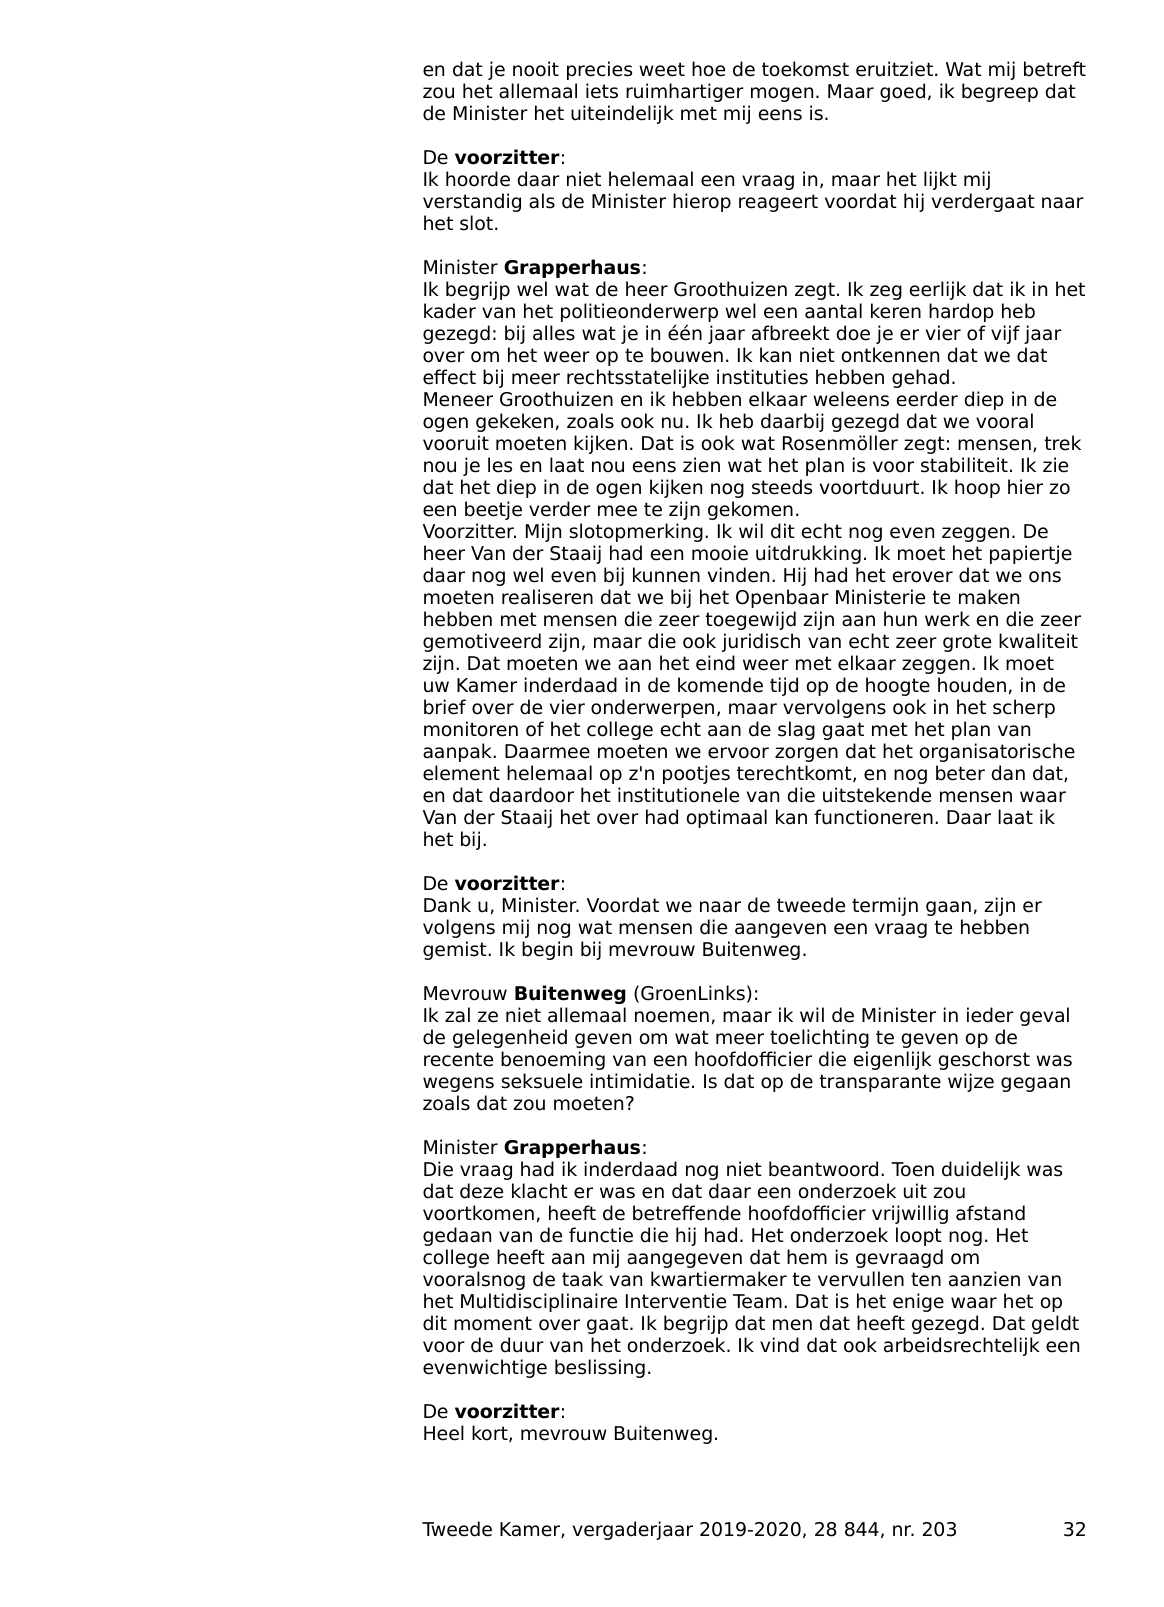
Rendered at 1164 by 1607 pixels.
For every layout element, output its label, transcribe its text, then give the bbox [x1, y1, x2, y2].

text Mevrouw Buitenweg (GroenLinks): [422, 983, 1087, 1005]
text Ik begrijp wel wat de heer Groothuizen zegt. Ik zeg eerlijk dat ik in het kader van het politieonderwerp wel een aantal keren hardop heb gezegd: bij alles wat je in één jaar afbreekt doe je er vier of vijf jaar over om het weer op te bouwen. Ik kan niet ontkennen dat we dat effect bij meer rechtsstatelijke instituties hebben gehad. [422, 279, 1087, 389]
text Ik zal ze niet allemaal noemen, maar ik wil de Minister in ieder geval de gelegenheid geven om wat meer toelichting te geven op de recente benoeming van een hoofdofficier die eigenlijk geschorst was wegens seksuele intimidatie. Is dat op de transparante wijze gegaan zoals dat zou moeten? [422, 1005, 1087, 1115]
text De voorzitter: [422, 1401, 1087, 1423]
text en dat je nooit precies weet hoe de toekomst eruitziet. Wat mij betreft zou het allemaal iets ruimhartiger mogen. Maar goed, ik begreep dat de Minister het uiteindelijk met mij eens is. [422, 59, 1087, 125]
text De voorzitter: [422, 147, 1087, 169]
text Voorzitter. Mijn slotopmerking. Ik wil dit echt nog even zeggen. De heer Van der Staaij had een mooie uitdrukking. Ik moet het papiertje daar nog wel even bij kunnen vinden. Hij had het erover dat we ons moeten realiseren dat we bij het Openbaar Ministerie te maken hebben met mensen die zeer toegewijd zijn aan hun werk en die zeer gemotiveerd zijn, maar die ook juridisch van echt zeer grote kwaliteit zijn. Dat moeten we aan het eind weer met elkaar zeggen. Ik moet uw Kamer inderdaad in de komende tijd op de hoogte houden, in de brief over de vier onderwerpen, maar vervolgens ook in het scherp monitoren of het college echt aan de slag gaat met het plan van aanpak. Daarmee moeten we ervoor zorgen dat het organisatorische element helemaal op z'n pootjes terechtkomt, en nog beter dan dat, en dat daardoor het institutionele van die uitstekende mensen waar Van der Staaij het over had optimaal kan functioneren. Daar laat ik het bij. [422, 521, 1087, 851]
text Minister Grapperhaus: [422, 1137, 1087, 1159]
text Minister Grapperhaus: [422, 257, 1087, 279]
text Dank u, Minister. Voordat we naar de tweede termijn gaan, zijn er volgens mij nog wat mensen die aangeven een vraag te hebben gemist. Ik begin bij mevrouw Buitenweg. [422, 895, 1087, 961]
text Heel kort, mevrouw Buitenweg. [422, 1423, 1087, 1445]
text De voorzitter: [422, 873, 1087, 895]
text Die vraag had ik inderdaad nog niet beantwoord. Toen duidelijk was dat deze klacht er was en dat daar een onderzoek uit zou voortkomen, heeft de betreffende hoofdofficier vrijwillig afstand gedaan van de functie die hij had. Het onderzoek loopt nog. Het college heeft aan mij aangegeven dat hem is gevraagd om vooralsnog de taak van kwartiermaker te vervullen ten aanzien van het Multidisciplinaire Interventie Team. Dat is het enige waar het op dit moment over gaat. Ik begrijp dat men dat heeft gezegd. Dat geldt voor de duur van het onderzoek. Ik vind dat ook arbeidsrechtelijk een evenwichtige beslissing. [422, 1159, 1087, 1379]
text Ik hoorde daar niet helemaal een vraag in, maar het lijkt mij verstandig als de Minister hierop reageert voordat hij verdergaat naar het slot. [422, 169, 1087, 235]
text Meneer Groothuizen en ik hebben elkaar weleens eerder diep in de ogen gekeken, zoals ook nu. Ik heb daarbij gezegd dat we vooral vooruit moeten kijken. Dat is ook wat Rosenmöller zegt: mensen, trek nou je les en laat nou eens zien wat het plan is voor stabiliteit. Ik zie dat het diep in de ogen kijken nog steeds voortduurt. Ik hoop hier zo een beetje verder mee te zijn gekomen. [422, 389, 1087, 521]
